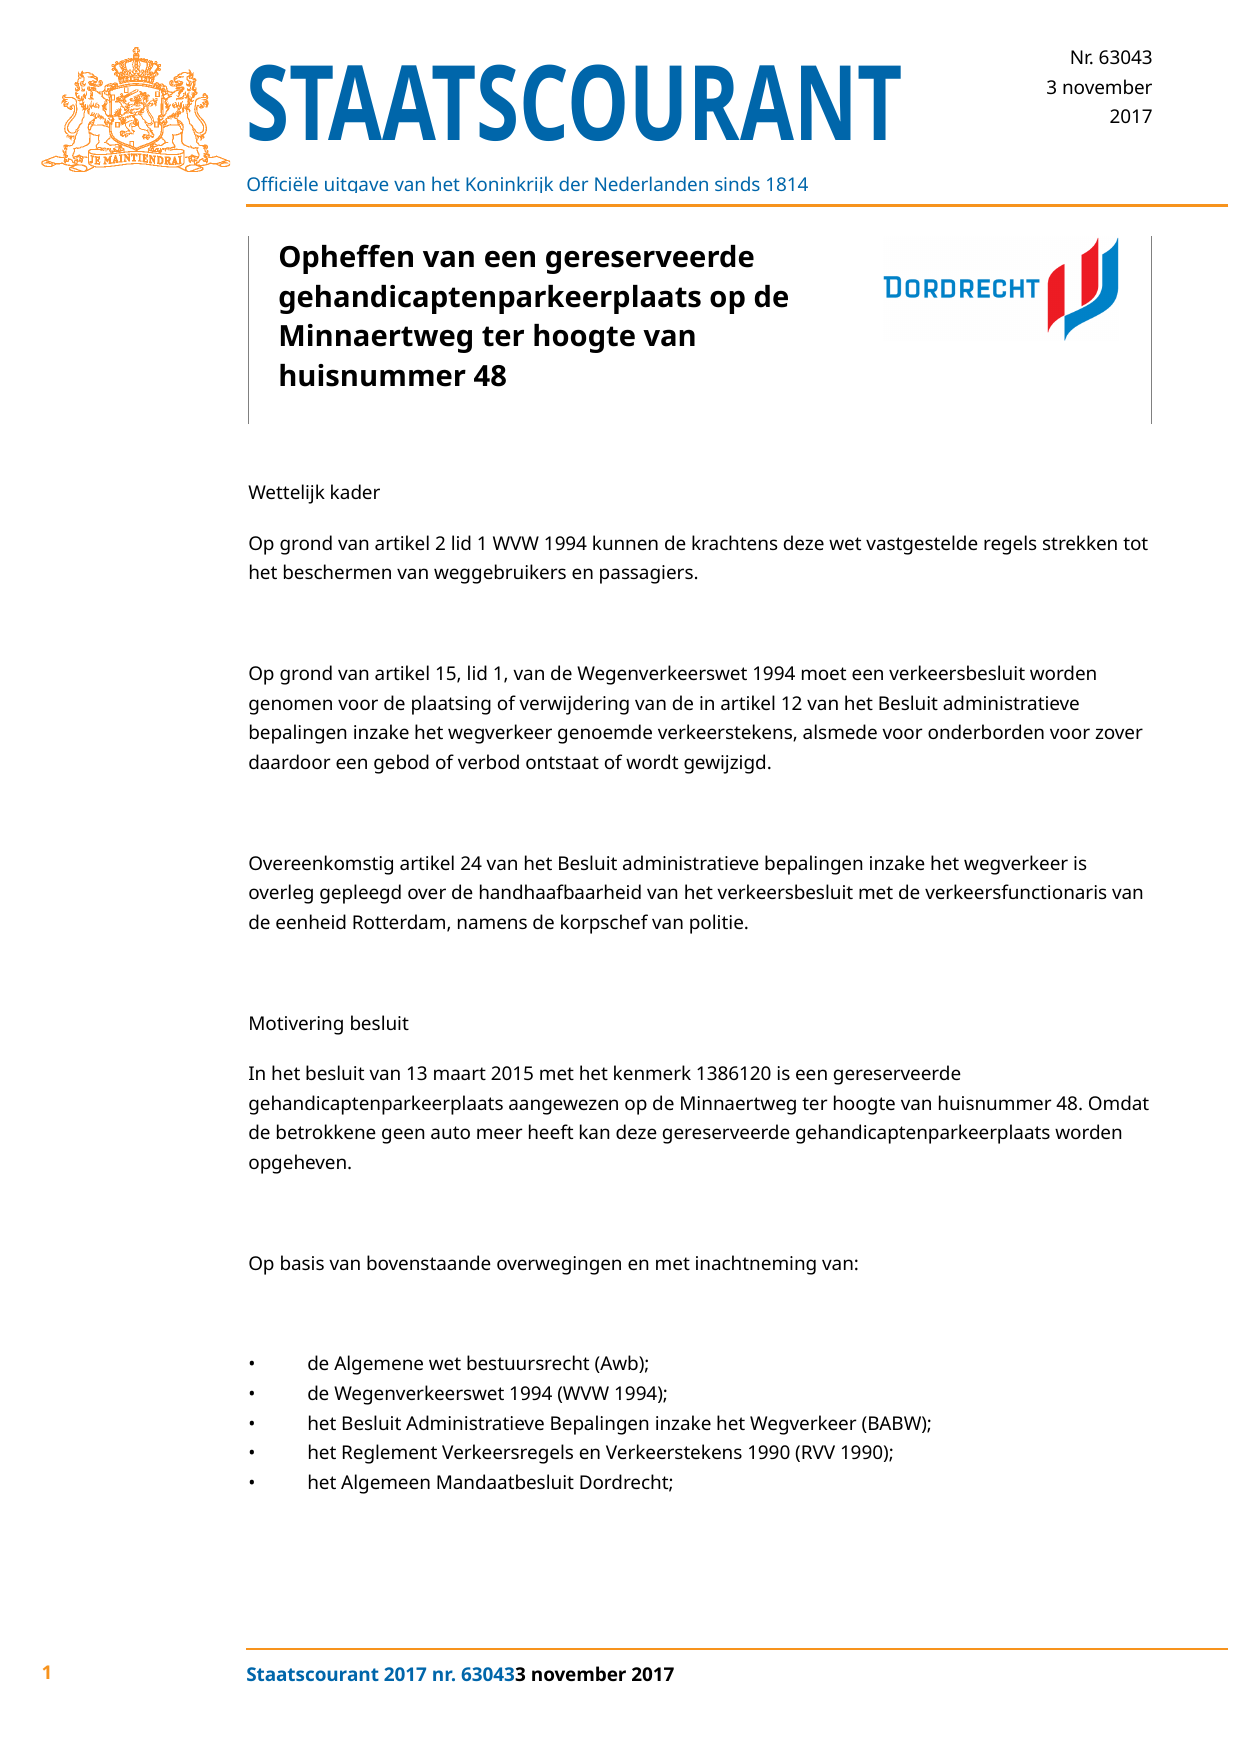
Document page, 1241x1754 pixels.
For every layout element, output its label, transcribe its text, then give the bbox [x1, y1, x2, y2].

text Op basis van bovenstaande overwegingen en met inachtneming van: [248, 1250, 1152, 1276]
list de Algemene wet bestuursrecht (Awb); [248, 1351, 1152, 1376]
list het Reglement Verkeersregels en Verkeerstekens 1990 (RVV 1990); [248, 1439, 1152, 1465]
list de Wegenverkeerswet 1994 (WVW 1994); [248, 1380, 1152, 1406]
text Op grond van artikel 15, lid 1, van de Wegenverkeerswet 1994 moet een verkeersbesluit worden genomen voor de plaatsing of verwijdering van de in artikel 12 van het Besluit administratieve bepalingen inzake het wegverkeer genoemde verkeerstekens, alsmede voor onderborden voor zover daardoor een gebod of verbod ontstaat of wordt gewijzigd. [248, 660, 1152, 775]
picture [882, 236, 1119, 341]
picture [41, 47, 231, 172]
text Motivering besluit [248, 1010, 1152, 1036]
table_header Opheffen van een gereserveerde gehandicaptenparkeerplaats op de Minnaertweg ter hoogte van huisnummer 48 [249, 236, 850, 424]
text Overeenkomstig artikel 24 van het Besluit administratieve bepalingen inzake het wegverkeer is overleg gepleegd over de handhaafbaarheid van het verkeersbesluit met de verkeersfunctionaris van de eenheid Rotterdam, namens de korpschef van politie. [248, 850, 1152, 935]
list het Besluit Administratieve Bepalingen inzake het Wegverkeer (BABW); [248, 1410, 1152, 1436]
text Wettelijk kader [248, 479, 1152, 505]
text In het besluit van 13 maart 2015 met het kenmerk 1386120 is een gereserveerde gehandicaptenparkeerplaats aangewezen op de Minnaertweg ter hoogte van huisnummer 48. Omdat de betrokkene geen auto meer heeft kan deze gereserveerde gehandicaptenparkeerplaats worden opgeheven. [248, 1060, 1152, 1175]
text Op grond van artikel 2 lid 1 WVW 1994 kunnen de krachtens deze wet vastgestelde regels strekken tot het beschermen van weggebruikers en passagiers. [248, 530, 1152, 585]
list het Algemeen Mandaatbesluit Dordrecht; [248, 1469, 1152, 1495]
table_header [850, 236, 1151, 424]
